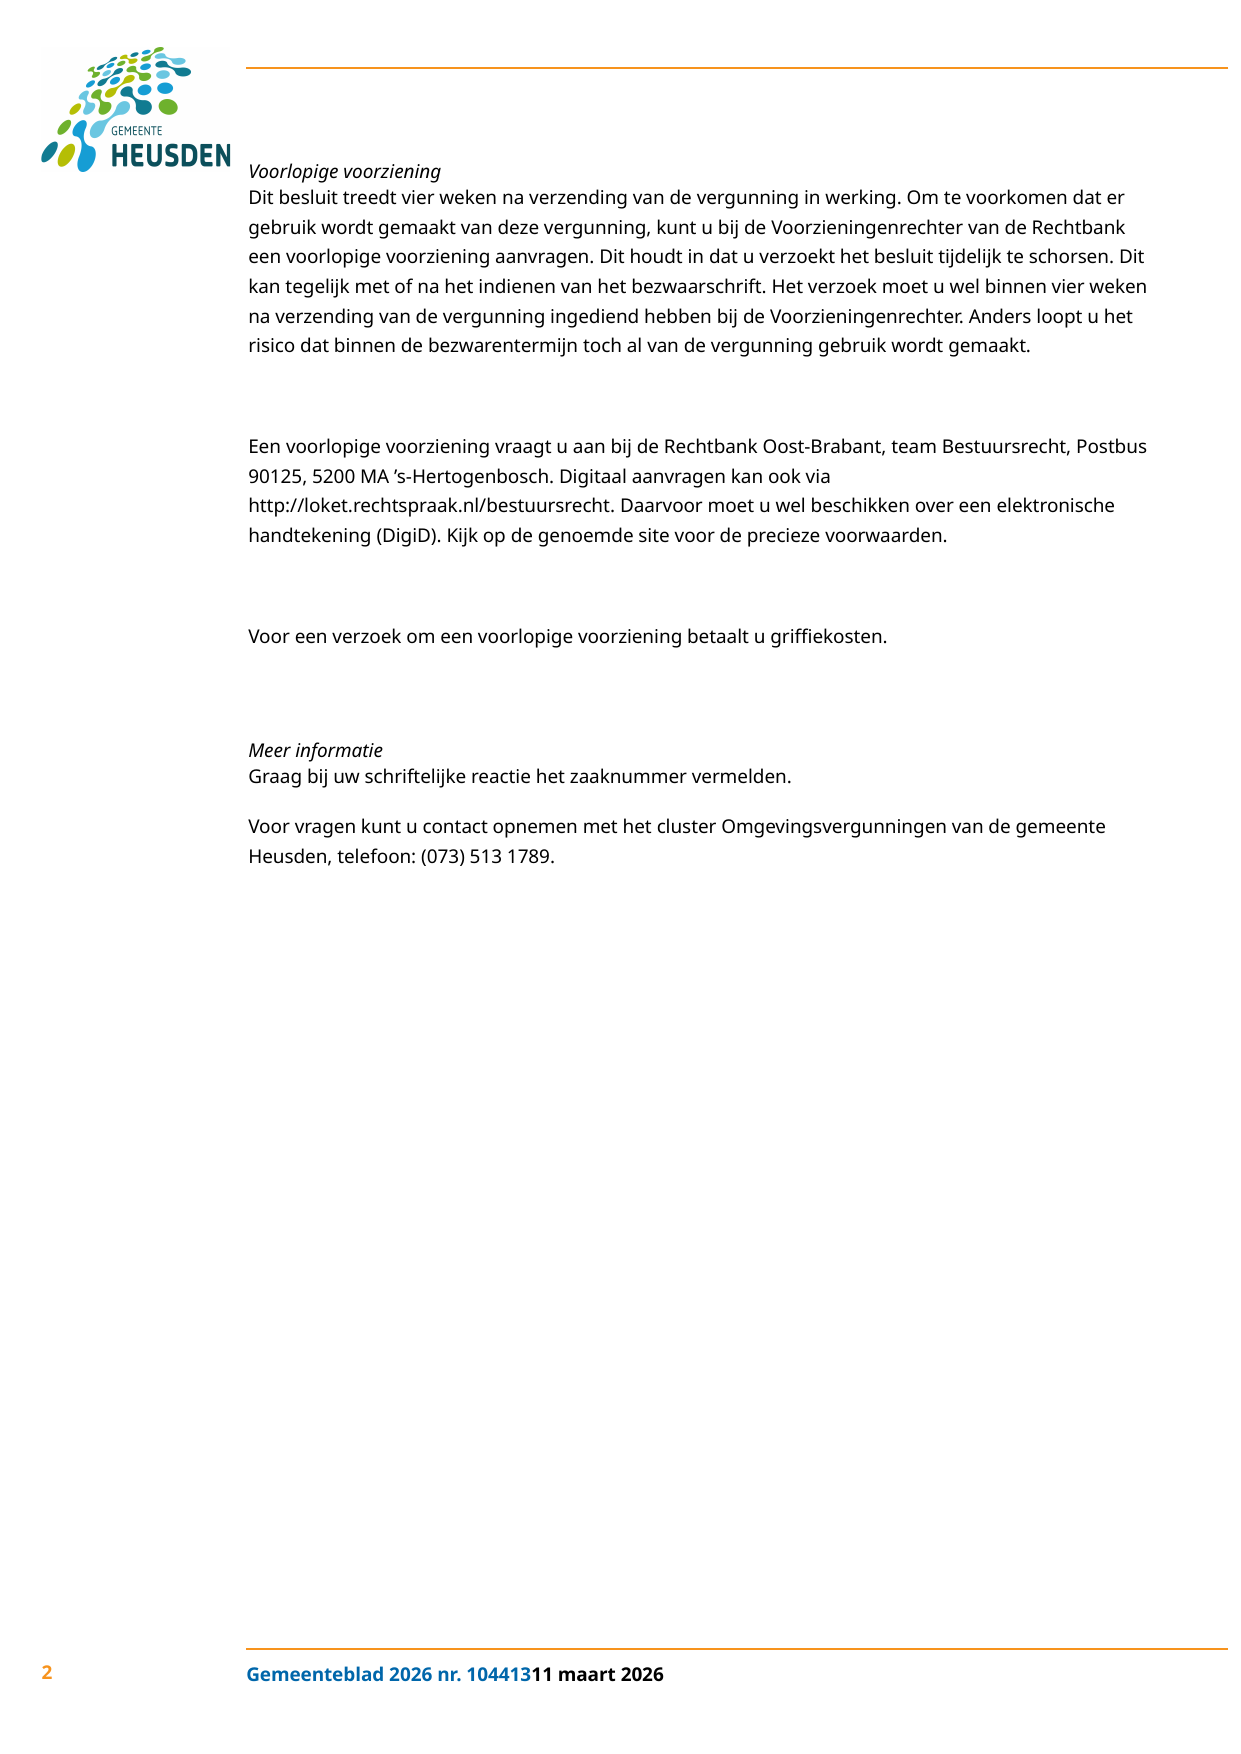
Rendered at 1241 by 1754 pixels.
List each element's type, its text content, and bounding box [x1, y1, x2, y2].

text Een voorlopige voorziening vraagt u aan bij de Rechtbank Oost-Brabant, team Bestuursrecht, Postbus 90125, 5200 MA ’s-Hertogenbosch. Digitaal aanvragen kan ook via http://loket.rechtspraak.nl/bestuursrecht. Daarvoor moet u wel beschikken over een elektronische handtekening (DigiD). Kijk op de genoemde site voor de precieze voorwaarden. [248, 433, 1152, 548]
picture [41, 47, 231, 172]
text Voor een verzoek om een voorlopige voorziening betaalt u griffiekosten. [248, 623, 1152, 648]
text Graag bij uw schriftelijke reactie het zaaknummer vermelden. [248, 763, 1152, 789]
text Voorlopige voorziening [248, 159, 1152, 184]
text Dit besluit treedt vier weken na verzending van de vergunning in werking. Om te voorkomen dat er gebruik wordt gemaakt van deze vergunning, kunt u bij de Voorzieningenrechter van de Rechtbank een voorlopige voorziening aanvragen. Dit houdt in dat u verzoekt het besluit tijdelijk te schorsen. Dit kan tegelijk met of na het indienen van het bezwaarschrift. Het verzoek moet u wel binnen vier weken na verzending van de vergunning ingediend hebben bij de Voorzieningenrechter. Anders loopt u het risico dat binnen de bezwarentermijn toch al van de vergunning gebruik wordt gemaakt. [248, 184, 1152, 358]
text Meer informatie [248, 737, 1152, 763]
text Voor vragen kunt u contact opnemen met het cluster Omgevingsvergunningen van de gemeente Heusden, telefoon: (073) 513 1789. [248, 813, 1152, 869]
